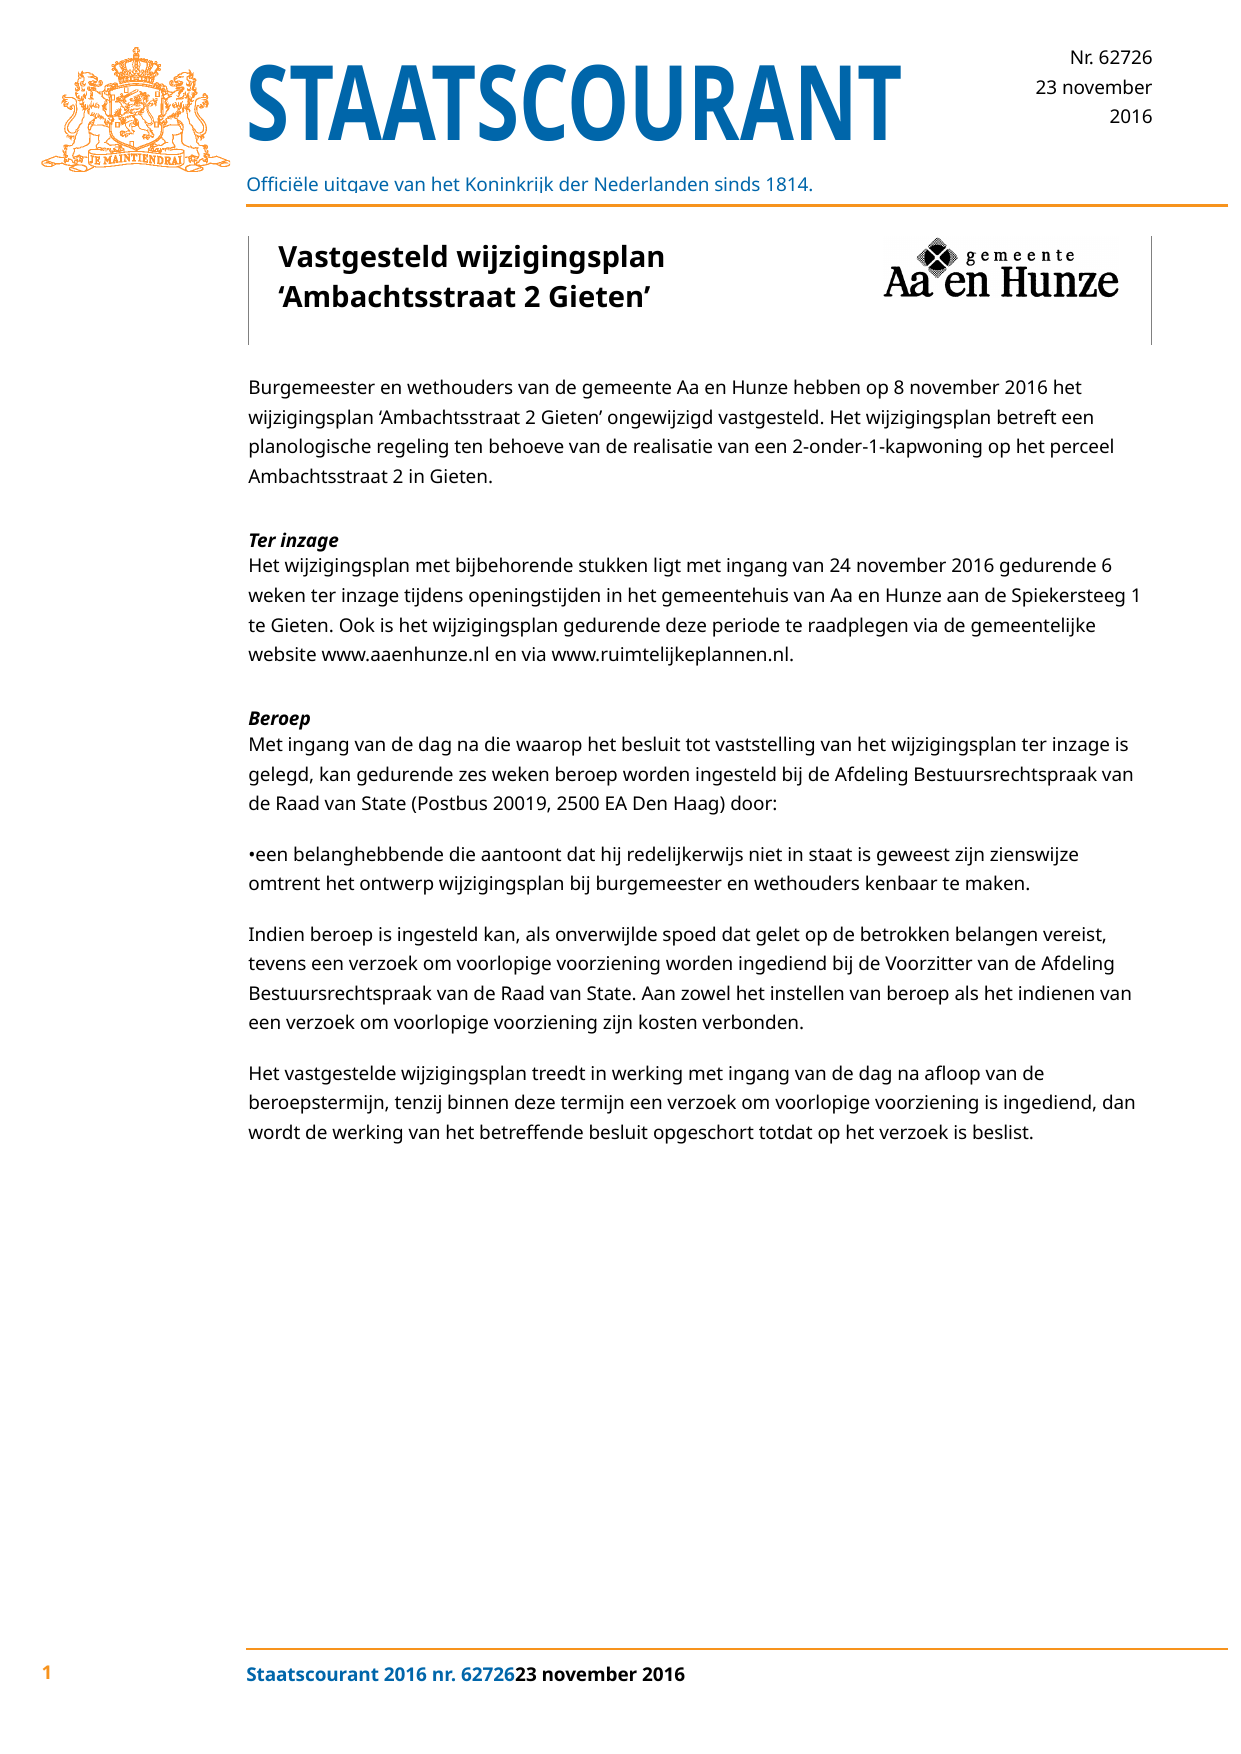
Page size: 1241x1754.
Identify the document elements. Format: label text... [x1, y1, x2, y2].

text •een belanghebbende die aantoont dat hij redelijkerwijs niet in staat is geweest zijn zienswijze omtrent het ontwerp wijzigingsplan bij burgemeester en wethouders kenbaar te maken. [248, 841, 1152, 896]
text Ter inzage [248, 527, 1152, 553]
table_header [850, 236, 1151, 345]
text Burgemeester en wethouders van de gemeente Aa en Hunze hebben op 8 november 2016 het wijzigingsplan ‘Ambachtsstraat 2 Gieten’ ongewijzigd vastgesteld. Het wijzigingsplan betreft een planologische regeling ten behoeve van de realisatie van een 2-onder-1-kapwoning op het perceel Ambachtsstraat 2 in Gieten. [248, 374, 1152, 489]
text Beroep [248, 705, 1152, 731]
text Met ingang van de dag na die waarop het besluit tot vaststelling van het wijzigingsplan ter inzage is gelegd, kan gedurende zes weken beroep worden ingesteld bij de Afdeling Bestuursrechtspraak van de Raad van State (Postbus 20019, 2500 EA Den Haag) door: [248, 731, 1152, 816]
table_header Vastgesteld wijzigingsplan ‘Ambachtsstraat 2 Gieten’ [249, 236, 850, 345]
picture [882, 236, 1119, 298]
text Het wijzigingsplan met bijbehorende stukken ligt met ingang van 24 november 2016 gedurende 6 weken ter inzage tijdens openingstijden in het gemeentehuis van Aa en Hunze aan de Spiekersteeg 1 te Gieten. Ook is het wijzigingsplan gedurende deze periode te raadplegen via de gemeentelijke website www.aaenhunze.nl en via www.ruimtelijkeplannen.nl. [248, 553, 1152, 667]
picture [41, 47, 231, 172]
text Indien beroep is ingesteld kan, als onverwijlde spoed dat gelet op de betrokken belangen vereist, tevens een verzoek om voorlopige voorziening worden ingediend bij de Voorzitter van de Afdeling Bestuursrechtspraak van de Raad van State. Aan zowel het instellen van beroep als het indienen van een verzoek om voorlopige voorziening zijn kosten verbonden. [248, 921, 1152, 1035]
text Het vastgestelde wijzigingsplan treedt in werking met ingang van de dag na afloop van de beroepstermijn, tenzij binnen deze termijn een verzoek om voorlopige voorziening is ingediend, dan wordt de werking van het betreffende besluit opgeschort totdat op het verzoek is beslist. [248, 1060, 1152, 1145]
